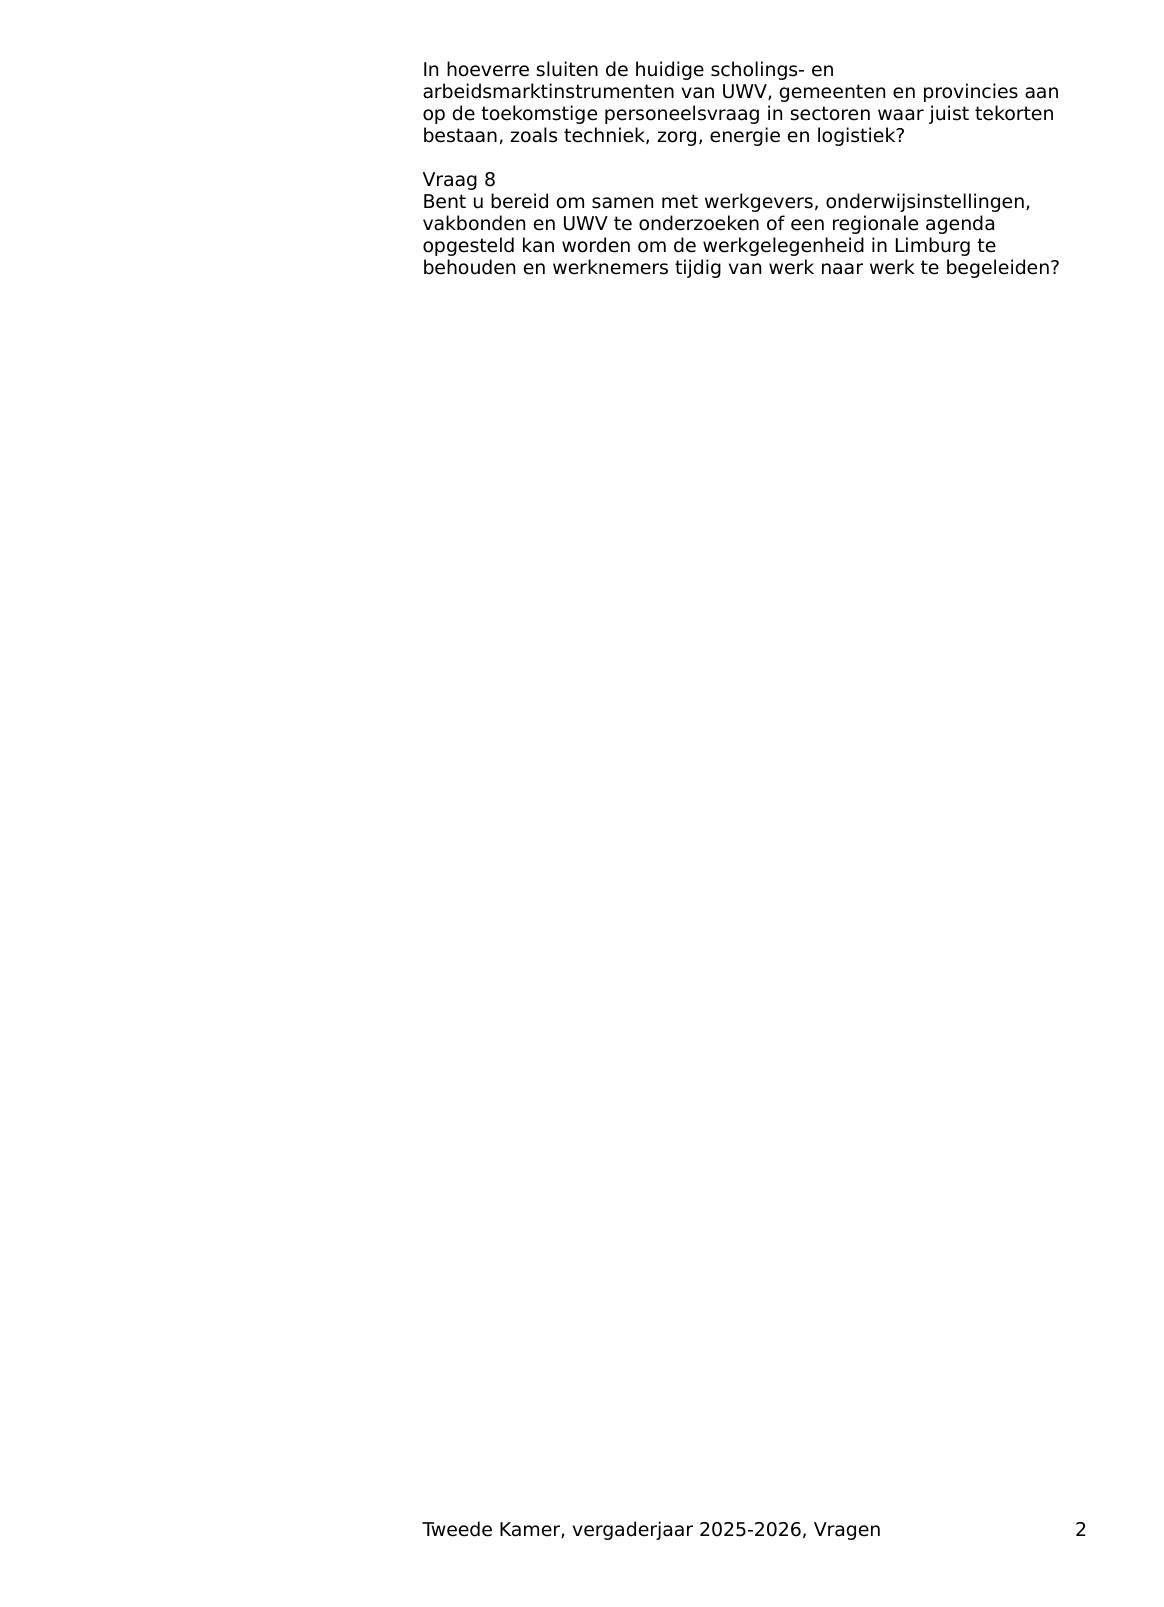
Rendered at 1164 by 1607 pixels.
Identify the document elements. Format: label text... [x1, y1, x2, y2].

text In hoeverre sluiten de huidige scholings- en arbeidsmarktinstrumenten van UWV, gemeenten en provincies aan op de toekomstige personeelsvraag in sectoren waar juist tekorten bestaan, zoals techniek, zorg, energie en logistiek? [422, 59, 1087, 147]
text Bent u bereid om samen met werkgevers, onderwijsinstellingen, vakbonden en UWV te onderzoeken of een regionale agenda opgesteld kan worden om de werkgelegenheid in Limburg te behouden en werknemers tijdig van werk naar werk te begeleiden? [422, 191, 1087, 279]
text Vraag 8 [422, 169, 1087, 191]
